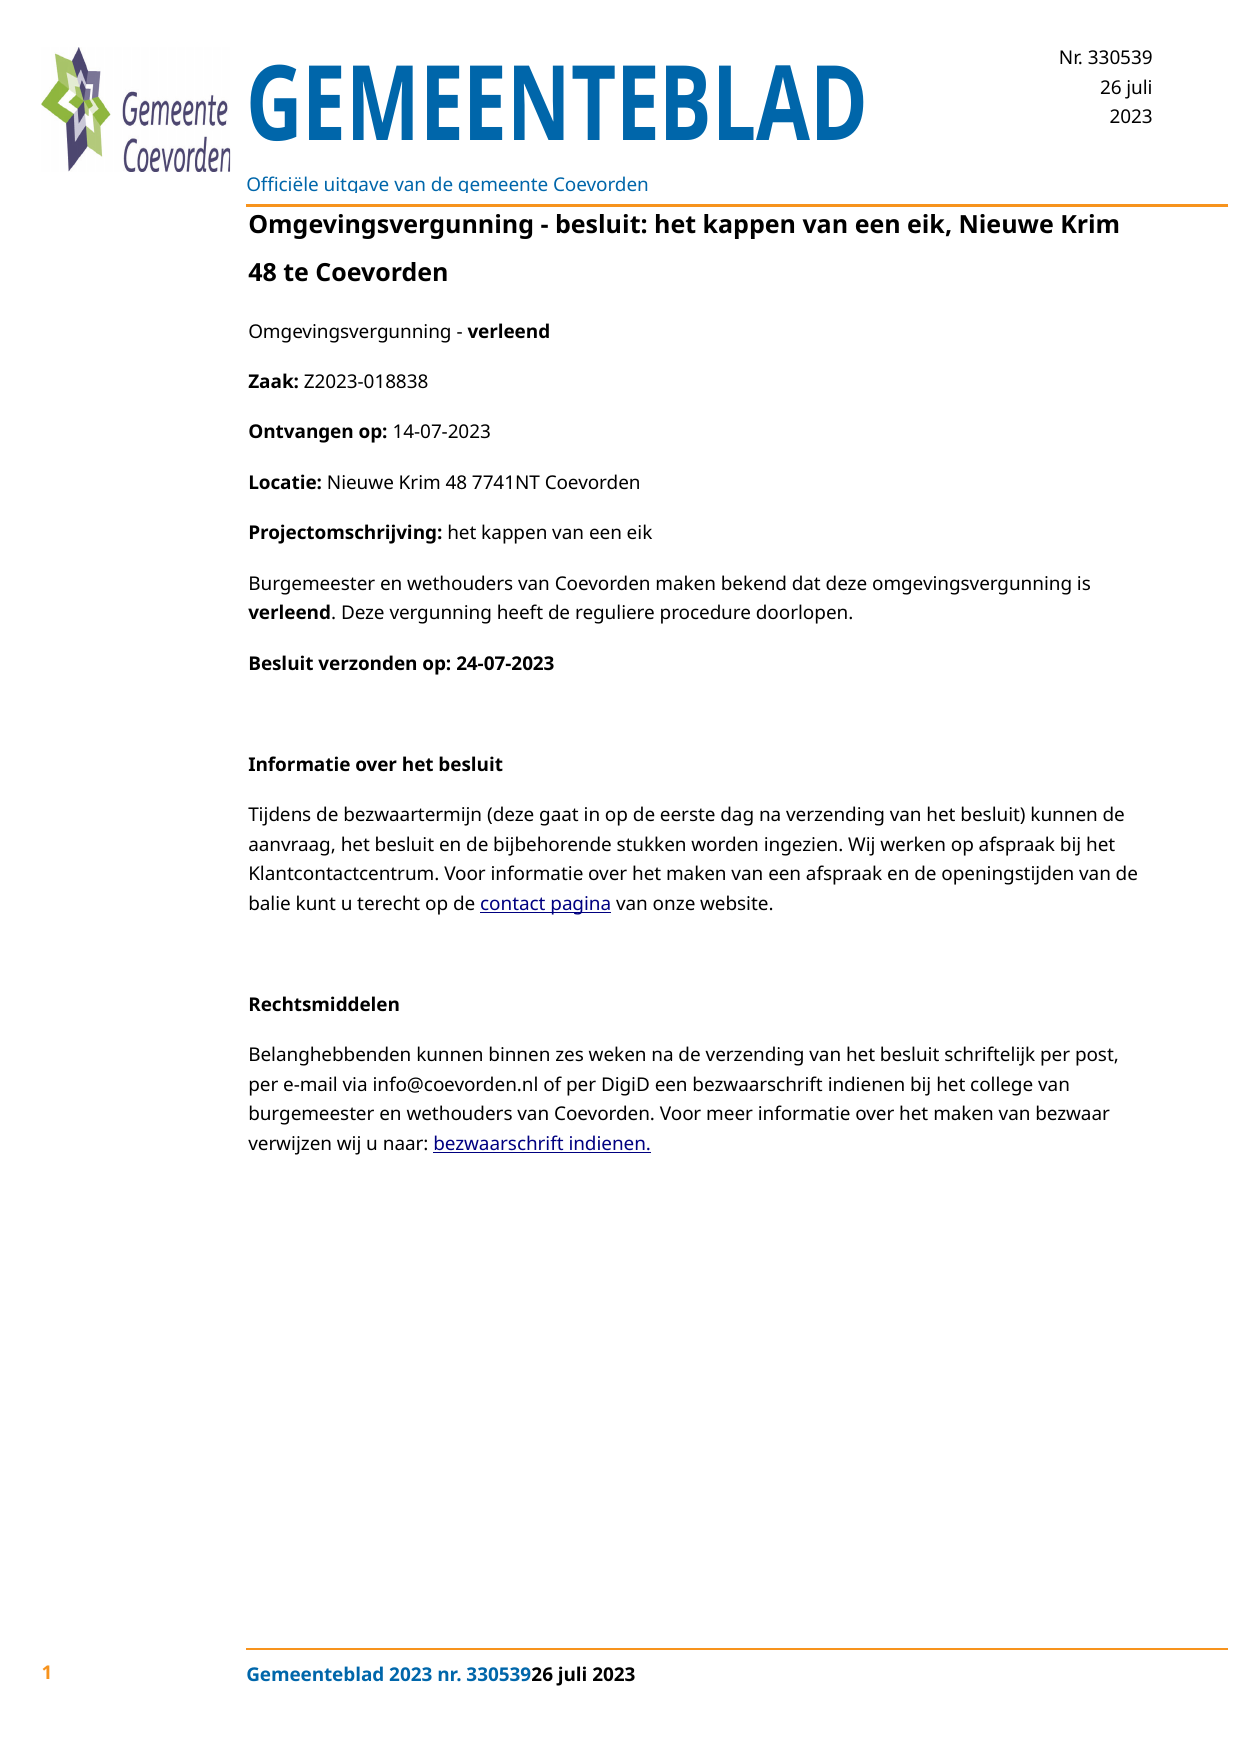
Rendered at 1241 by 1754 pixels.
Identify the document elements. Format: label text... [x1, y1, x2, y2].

text Burgemeester en wethouders van Coevorden maken bekend dat deze omgevingsvergunning is verleend. Deze vergunning heeft de reguliere procedure doorlopen. [248, 570, 1152, 625]
text Tijdens de bezwaartermijn (deze gaat in op de eerste dag na verzending van het besluit) kunnen de aanvraag, het besluit en de bijbehorende stukken worden ingezien. Wij werken op afspraak bij het Klantcontactcentrum. Voor informatie over het maken van een afspraak en de openingstijden van de balie kunt u terecht op de contact pagina van onze website. [248, 801, 1152, 916]
text Omgevingsvergunning - verleend [248, 318, 1152, 344]
text Informatie over het besluit [248, 751, 1152, 777]
picture [41, 47, 231, 172]
text Ontvangen op: 14-07-2023 [248, 419, 1152, 444]
text Omgevingsvergunning - besluit: het kappen van een eik, Nieuwe Krim 48 te Coevorden [248, 207, 1152, 288]
text Besluit verzonden op: 24-07-2023 [248, 650, 1152, 676]
text Projectomschrijving: het kappen van een eik [248, 519, 1152, 545]
text Zaak: Z2023-018838 [248, 368, 1152, 394]
text Belanghebbenden kunnen binnen zes weken na de verzending van het besluit schriftelijk per post, per e-mail via info@coevorden.nl of per DigiD een bezwaarschrift indienen bij het college van burgemeester en wethouders van Coevorden. Voor meer informatie over het maken van bezwaar verwijzen wij u naar: bezwaarschrift indienen. [248, 1041, 1152, 1156]
text Locatie: Nieuwe Krim 48 7741NT Coevorden [248, 469, 1152, 495]
text Rechtsmiddelen [248, 991, 1152, 1017]
